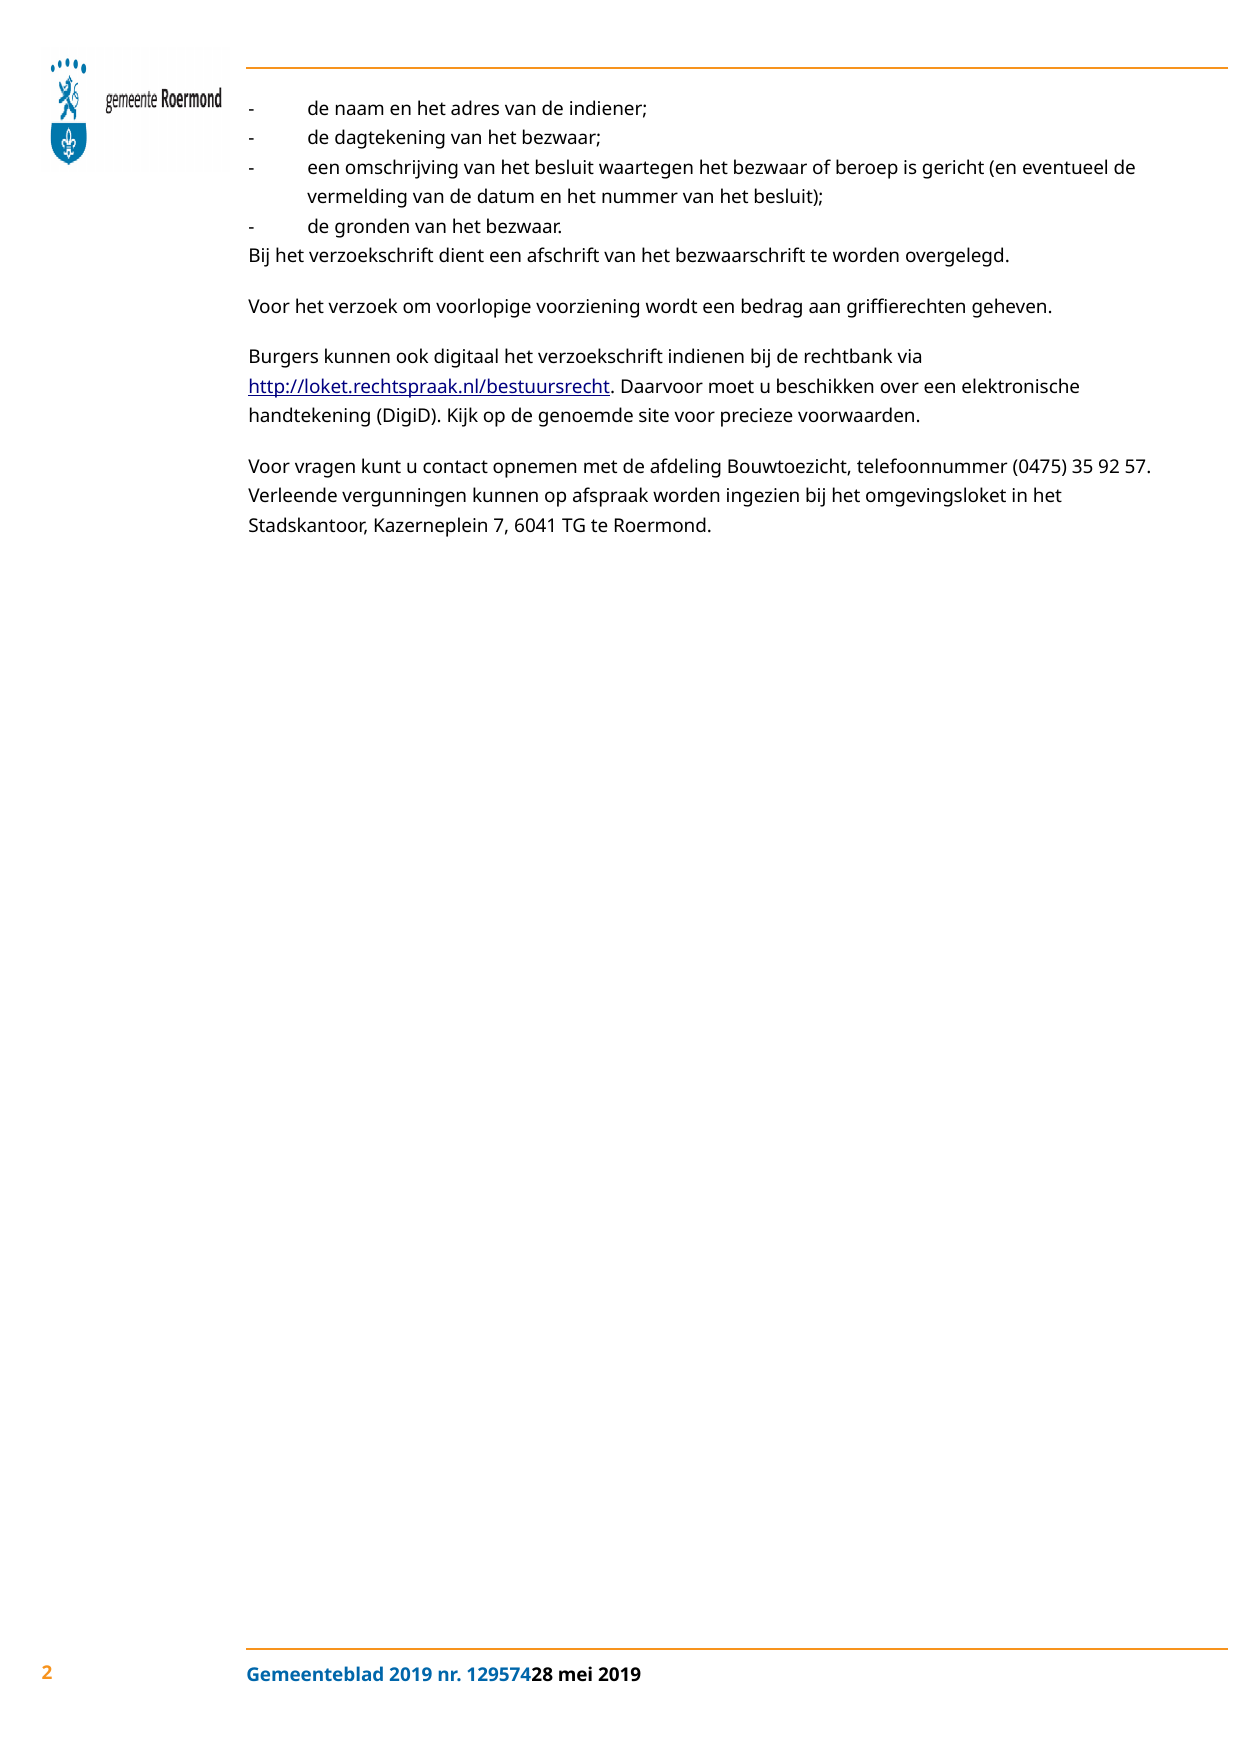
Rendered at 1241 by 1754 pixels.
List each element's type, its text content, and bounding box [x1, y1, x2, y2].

list de gronden van het bezwaar. [248, 213, 1152, 239]
text Voor het verzoek om voorlopige voorziening wordt een bedrag aan griffierechten geheven. [248, 293, 1152, 319]
text Burgers kunnen ook digitaal het verzoekschrift indienen bij de rechtbank via http://loket.rechtspraak.nl/bestuursrecht. Daarvoor moet u beschikken over een elektronische handtekening (DigiD). Kijk op de genoemde site voor precieze voorwaarden. [248, 343, 1152, 428]
text Bij het verzoekschrift dient een afschrift van het bezwaarschrift te worden overgelegd. [248, 243, 1152, 268]
list de dagtekening van het bezwaar; [248, 124, 1152, 150]
list de naam en het adres van de indiener; [248, 95, 1152, 121]
list een omschrijving van het besluit waartegen het bezwaar of beroep is gericht (en eventueel de vermelding van de datum en het nummer van het besluit); [248, 154, 1152, 209]
picture [41, 47, 231, 172]
text Voor vragen kunt u contact opnemen met de afdeling Bouwtoezicht, telefoonnummer (0475) 35 92 57. Verleende vergunningen kunnen op afspraak worden ingezien bij het omgevingsloket in het Stadskantoor, Kazerneplein 7, 6041 TG te Roermond. [248, 453, 1152, 538]
